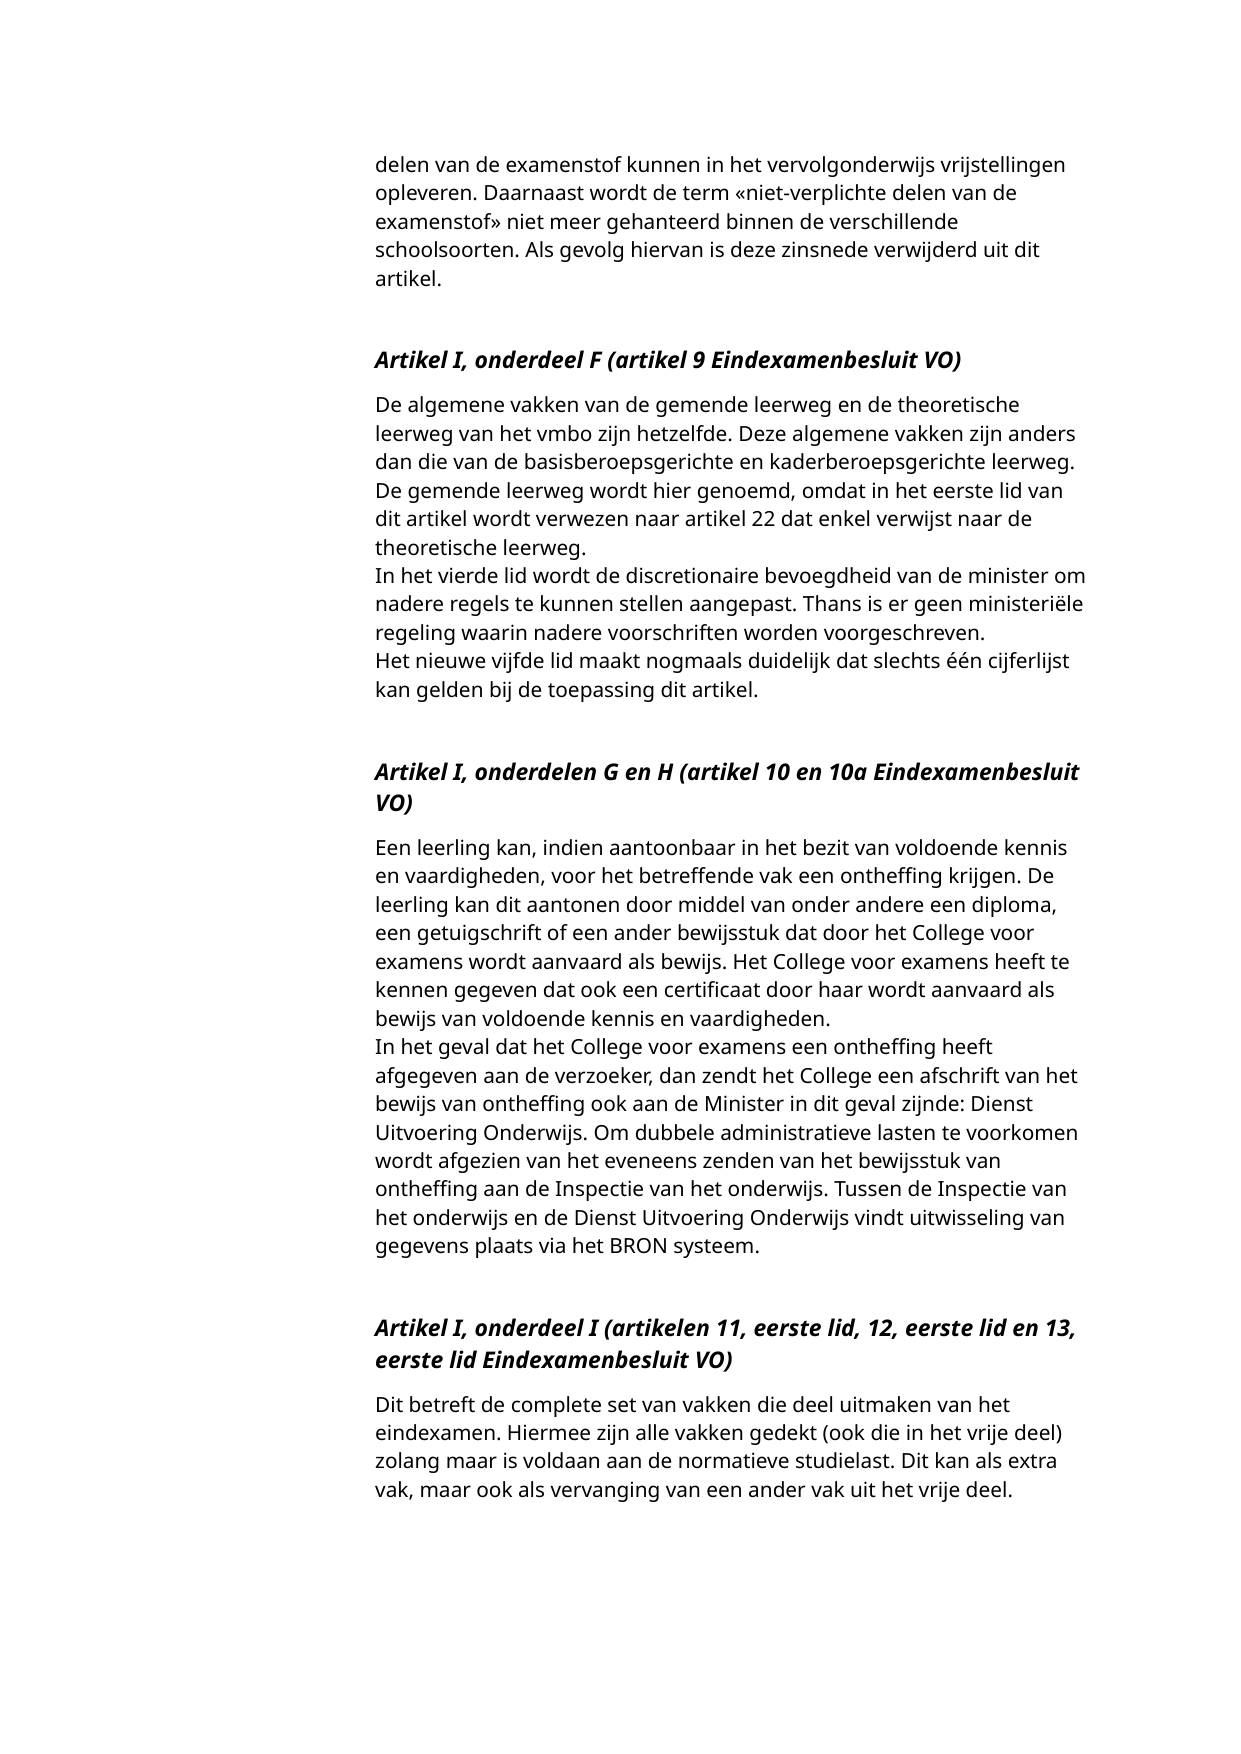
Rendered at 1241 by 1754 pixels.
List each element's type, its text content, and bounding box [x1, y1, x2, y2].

subtitle Artikel I, onderdeel F (artikel 9 Eindexamenbesluit VO) [375, 344, 1090, 375]
text Het nieuwe vijfde lid maakt nogmaals duidelijk dat slechts één cijferlijst kan gelden bij de toepassing dit artikel. [375, 646, 1090, 703]
text Een leerling kan, indien aantoonbaar in het bezit van voldoende kennis en vaardigheden, voor het betreffende vak een ontheffing krijgen. De leerling kan dit aantonen door middel van onder andere een diploma, een getuigschrift of een ander bewijsstuk dat door het College voor examens wordt aanvaard als bewijs. Het College voor examens heeft te kennen gegeven dat ook een certificaat door haar wordt aanvaard als bewijs van voldoende kennis en vaardigheden. [375, 833, 1090, 1032]
text De algemene vakken van de gemende leerweg en de theoretische leerweg van het vmbo zijn hetzelfde. Deze algemene vakken zijn anders dan die van de basisberoepsgerichte en kaderberoepsgerichte leerweg. De gemende leerweg wordt hier genoemd, omdat in het eerste lid van dit artikel wordt verwezen naar artikel 22 dat enkel verwijst naar de theoretische leerweg. [375, 390, 1090, 561]
text In het geval dat het College voor examens een ontheffing heeft afgegeven aan de verzoeker, dan zendt het College een afschrift van het bewijs van ontheffing ook aan de Minister in dit geval zijnde: Dienst Uitvoering Onderwijs. Om dubbele administratieve lasten te voorkomen wordt afgezien van het eveneens zenden van het bewijsstuk van ontheffing aan de Inspectie van het onderwijs. Tussen de Inspectie van het onderwijs en de Dienst Uitvoering Onderwijs vindt uitwisseling van gegevens plaats via het BRON systeem. [375, 1032, 1090, 1260]
text In het vierde lid wordt de discretionaire bevoegdheid van de minister om nadere regels te kunnen stellen aangepast. Thans is er geen ministeriële regeling waarin nadere voorschriften worden voorgeschreven. [375, 561, 1090, 646]
text Dit betreft de complete set van vakken die deel uitmaken van het eindexamen. Hiermee zijn alle vakken gedekt (ook die in het vrije deel) zolang maar is voldaan aan de normatieve studielast. Dit kan als extra vak, maar ook als vervanging van een ander vak uit het vrije deel. [375, 1390, 1090, 1503]
text delen van de examenstof kunnen in het vervolgonderwijs vrijstellingen opleveren. Daarnaast wordt de term «niet-verplichte delen van de examenstof» niet meer gehanteerd binnen de verschillende schoolsoorten. Als gevolg hiervan is deze zinsnede verwijderd uit dit artikel. [375, 150, 1090, 292]
subtitle Artikel I, onderdeel I (artikelen 11, eerste lid, 12, eerste lid en 13, eerste lid Eindexamenbesluit VO) [375, 1312, 1090, 1375]
subtitle Artikel I, onderdelen G en H (artikel 10 en 10a Eindexamenbesluit VO) [375, 756, 1090, 818]
